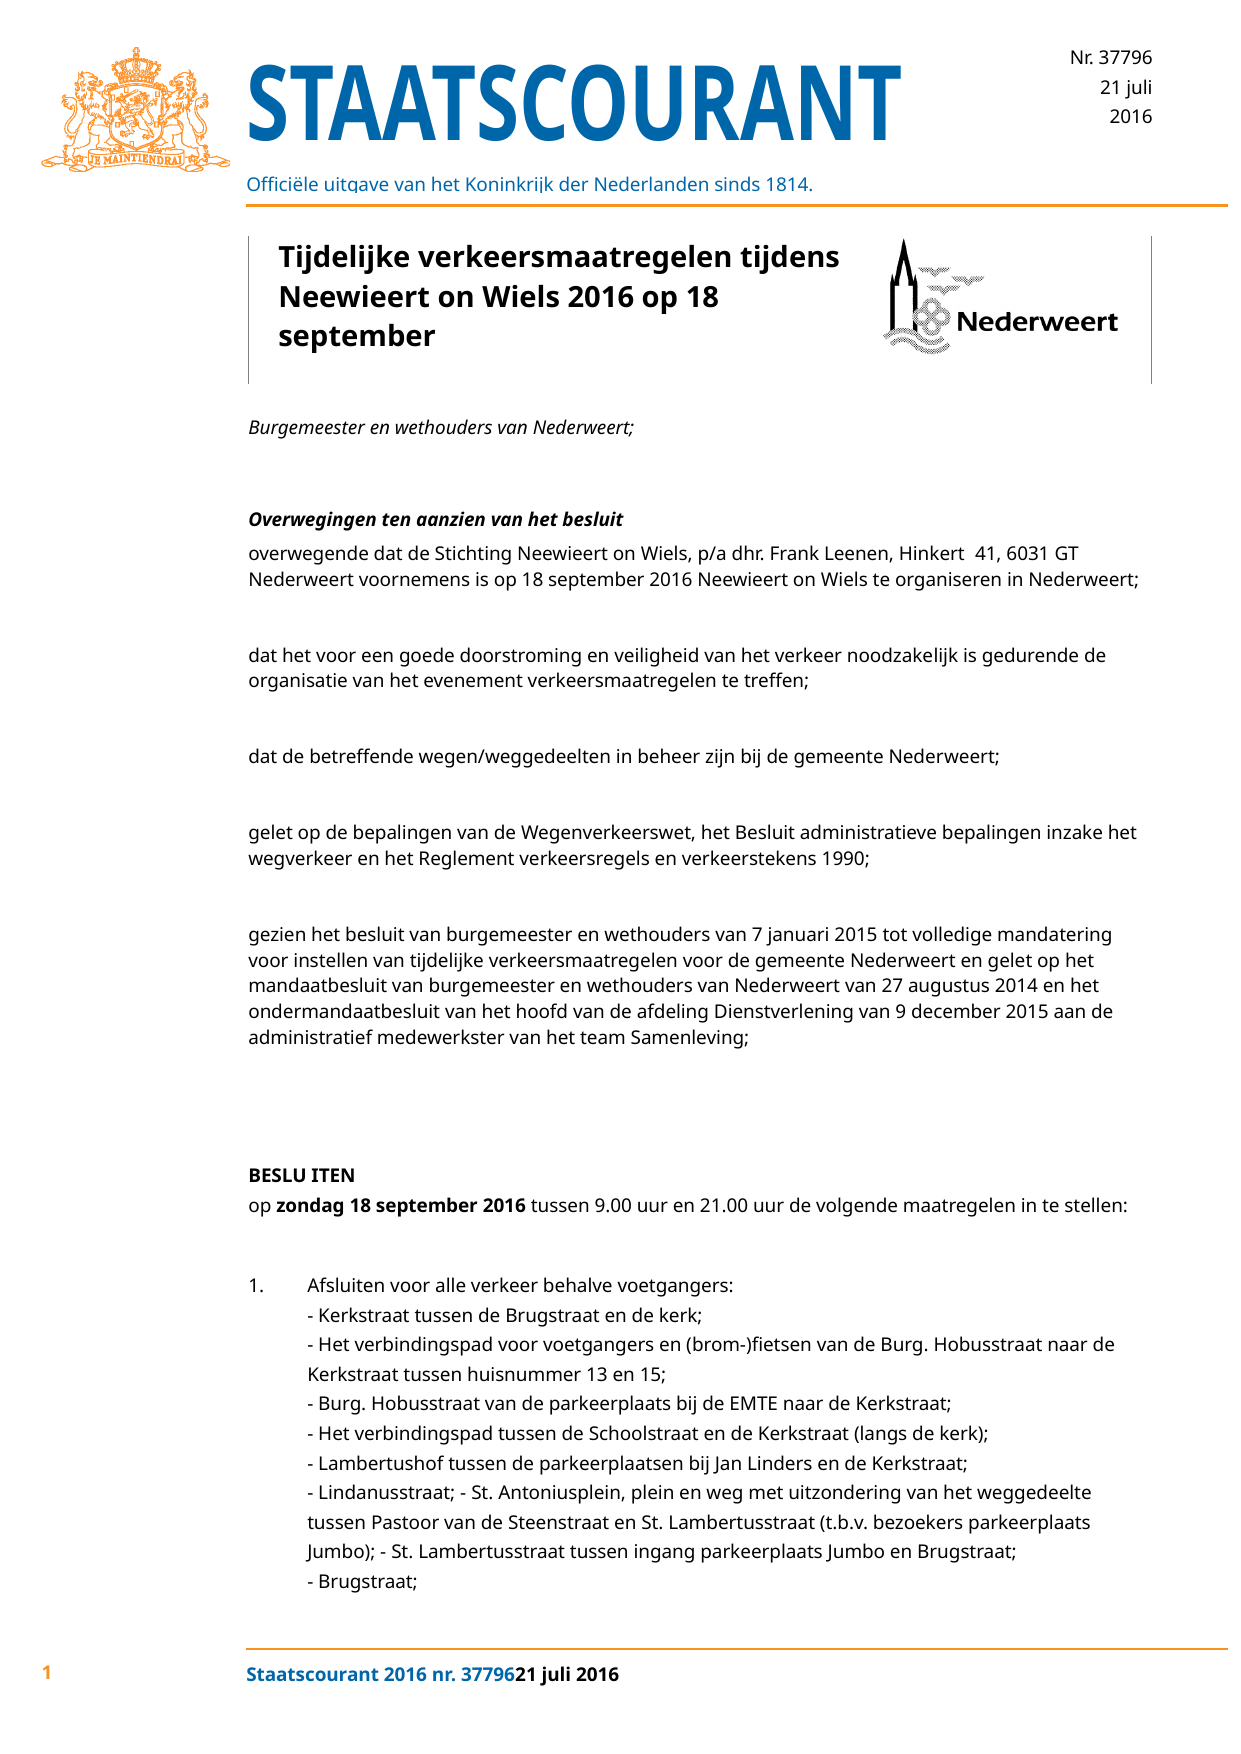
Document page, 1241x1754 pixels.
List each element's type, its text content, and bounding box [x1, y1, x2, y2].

text BESLU ITEN [248, 1163, 1152, 1188]
picture [882, 236, 1119, 355]
table_header [850, 236, 1151, 384]
text Overwegingen ten aanzien van het besluit [248, 506, 1152, 532]
text op zondag 18 september 2016 tussen 9.00 uur en 21.00 uur de volgende maatregelen in te stellen: [248, 1192, 1152, 1218]
text overwegende dat de Stichting Neewieert on Wiels, p/a dhr. Frank Leenen, Hinkert 41, 6031 GT Nederweert voornemens is op 18 september 2016 Neewieert on Wiels te organiseren in Nederweert; [248, 540, 1152, 592]
list - Brugstraat; [248, 1568, 1152, 1594]
text dat het voor een goede doorstroming en veiligheid van het verkeer noodzake­lijk is gedurende de organisatie van het evenement verkeersmaatregelen te treffen; [248, 642, 1152, 693]
list Afsluiten voor alle verkeer behalve voetgangers: [248, 1272, 1152, 1298]
list - Het verbindingspad voor voetgangers en (brom-)fietsen van de Burg. Hobusstraat naar de Kerkstraat tussen huisnummer 13 en 15; [248, 1331, 1152, 1387]
text gelet op de bepalingen van de Wegenverkeerswet, het Besluit administratieve bepalingen inzake het wegverkeer en het Reglement verkeersregels en verkeerstekens 1990; [248, 819, 1152, 871]
list - Burg. Hobusstraat van de parkeerplaats bij de EMTE naar de Kerkstraat; [248, 1391, 1152, 1416]
list - Lindanusstraat; - St. Antoniusplein, plein en weg met uitzondering van het weggedeelte tussen Pastoor van de Steenstraat en St. Lambertusstraat (t.b.v. bezoekers parkeerplaats Jumbo); - St. Lambertusstraat tussen ingang parkeerplaats Jumbo en Brugstraat; [248, 1479, 1152, 1564]
text gezien het besluit van burgemeester en wethouders van 7 januari 2015 tot volledige mandatering voor instellen van tijdelijke verkeersmaatregelen voor de gemeente Nederweert en gelet op het mandaatbesluit van burgemeester en wethouders van Nederweert van 27 augustus 2014 en het ondermandaatbesluit van het hoofd van de afdeling Dienstverlening van 9 december 2015 aan de administratief medewerkster van het team Samenleving; [248, 921, 1152, 1050]
list - Het verbindingspad tussen de Schoolstraat en de Kerkstraat (langs de kerk); [248, 1420, 1152, 1446]
table_header Tijdelijke verkeersmaatregelen tijdens Neewieert on Wiels 2016 op 18 september [249, 236, 850, 384]
picture [41, 47, 231, 172]
list - Lambertushof tussen de parkeerplaatsen bij Jan Linders en de Kerkstraat; [248, 1450, 1152, 1475]
text Burgemeester en wethouders van Nederweert; [248, 414, 1152, 440]
list - Kerkstraat tussen de Brugstraat en de kerk; [248, 1302, 1152, 1327]
text dat de betreffende wegen/weggedeelten in beheer zijn bij de gemeente Neder­weert; [248, 743, 1152, 769]
